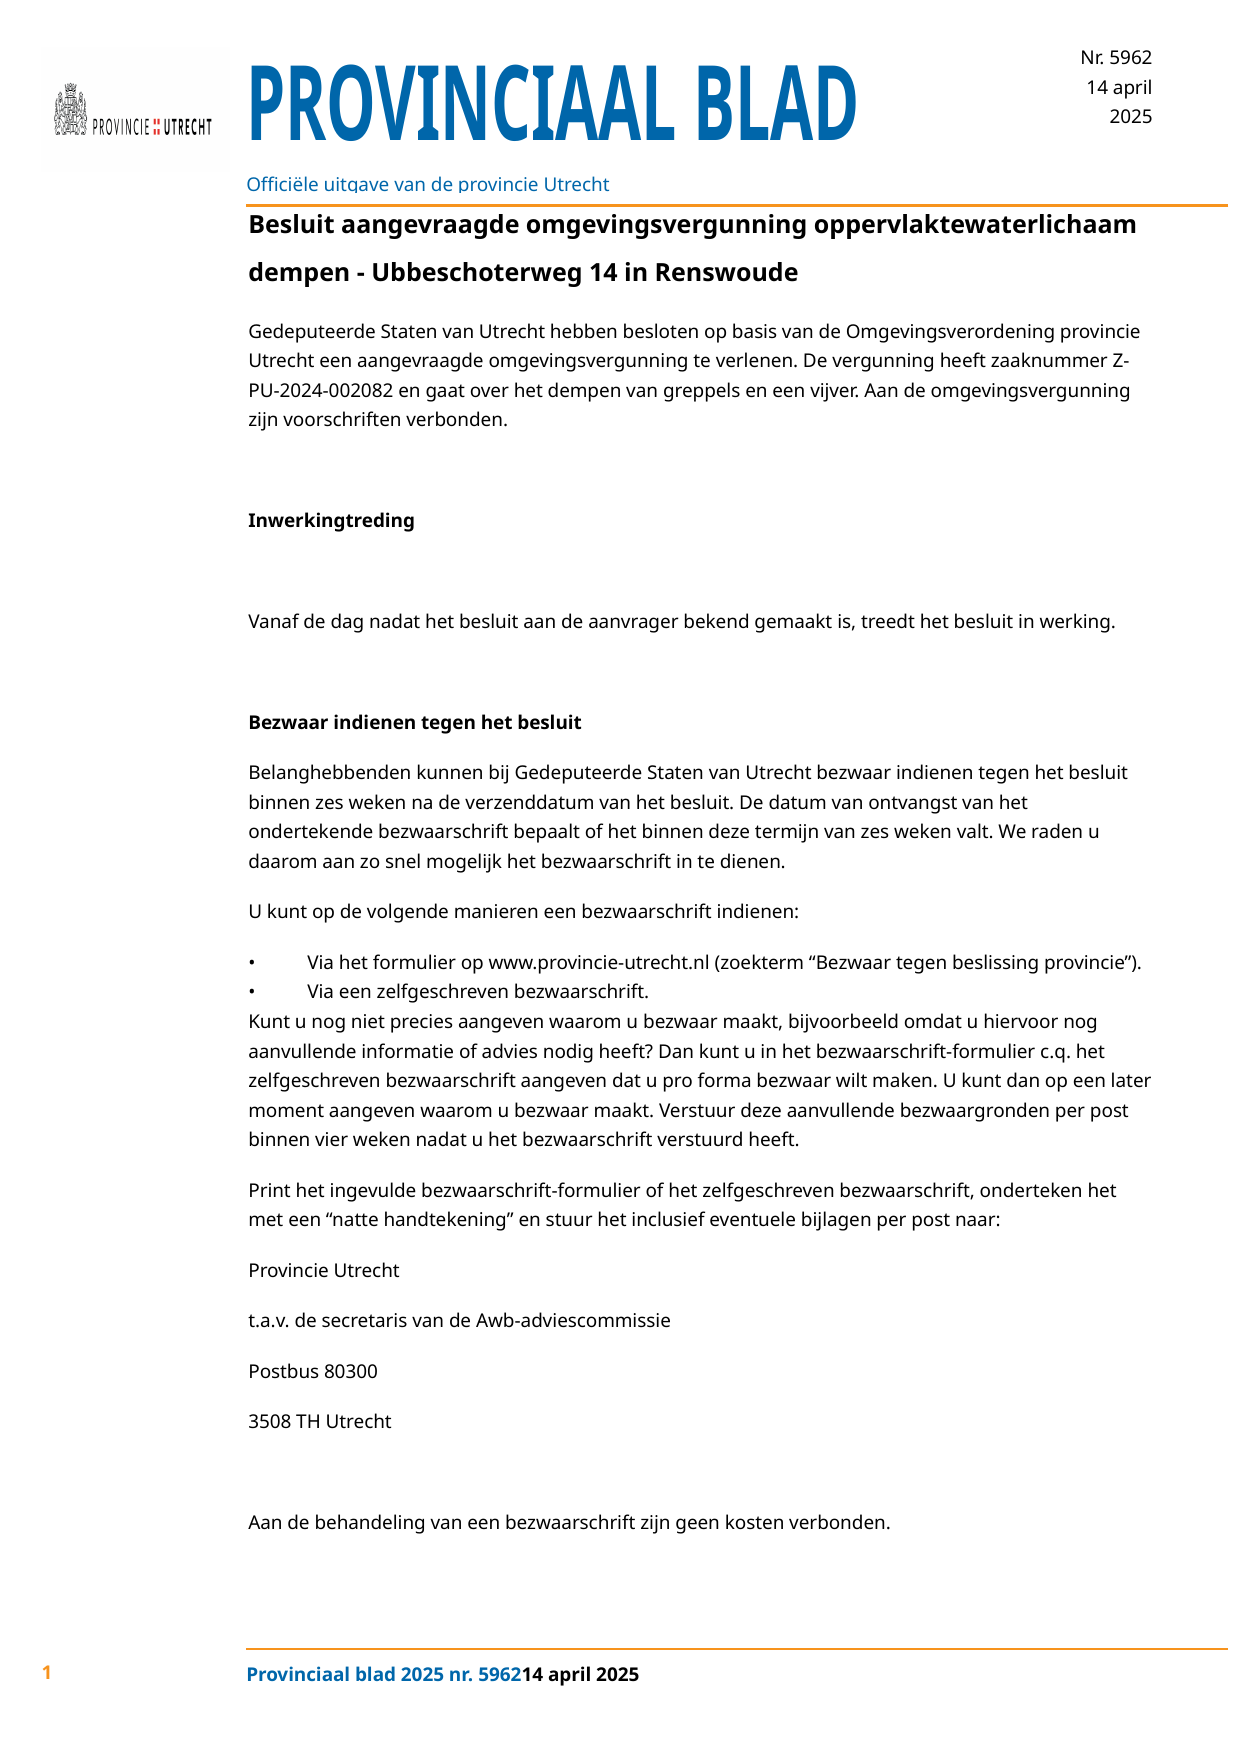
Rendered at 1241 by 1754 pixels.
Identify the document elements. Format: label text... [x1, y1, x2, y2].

text Kunt u nog niet precies aangeven waarom u bezwaar maakt, bijvoorbeeld omdat u hiervoor nog aanvullende informatie of advies nodig heeft? Dan kunt u in het bezwaarschrift-formulier c.q. het zelfgeschreven bezwaarschrift aangeven dat u pro forma bezwaar wilt maken. U kunt dan op een later moment aangeven waarom u bezwaar maakt. Verstuur deze aanvullende bezwaargronden per post binnen vier weken nadat u het bezwaarschrift verstuurd heeft. [248, 1008, 1152, 1152]
list Via het formulier op www.provincie-utrecht.nl (zoekterm “Bezwaar tegen beslissing provincie”). [248, 949, 1152, 975]
text Vanaf de dag nadat het besluit aan de aanvrager bekend gemaakt is, treedt het besluit in werking. [248, 608, 1152, 634]
list Via een zelfgeschreven bezwaarschrift. [248, 979, 1152, 1004]
text Provincie Utrecht [248, 1257, 1152, 1283]
text t.a.v. de secretaris van de Awb-adviescommissie [248, 1307, 1152, 1333]
text U kunt op de volgende manieren een bezwaarschrift indienen: [248, 899, 1152, 924]
text 3508 TH Utrecht [248, 1408, 1152, 1434]
text Postbus 80300 [248, 1358, 1152, 1384]
text Inwerkingtreding [248, 507, 1152, 533]
text Bezwaar indienen tegen het besluit [248, 709, 1152, 735]
text Besluit aangevraagde omgevingsvergunning oppervlaktewaterlichaam dempen - Ubbeschoterweg 14 in Renswoude [248, 207, 1152, 288]
picture [41, 47, 231, 172]
text Gedeputeerde Staten van Utrecht hebben besloten op basis van de Omgevingsverordening provincie Utrecht een aangevraagde omgevingsvergunning te verlenen. De vergunning heeft zaaknummer Z-PU-2024-002082 en gaat over het dempen van greppels en een vijver. Aan de omgevingsvergunning zijn voorschriften verbonden. [248, 318, 1152, 432]
text Aan de behandeling van een bezwaarschrift zijn geen kosten verbonden. [248, 1509, 1152, 1535]
text Belanghebbenden kunnen bij Gedeputeerde Staten van Utrecht bezwaar indienen tegen het besluit binnen zes weken na de verzenddatum van het besluit. De datum van ontvangst van het ondertekende bezwaarschrift bepaalt of het binnen deze termijn van zes weken valt. We raden u daarom aan zo snel mogelijk het bezwaarschrift in te dienen. [248, 759, 1152, 874]
text Print het ingevulde bezwaarschrift-formulier of het zelfgeschreven bezwaarschrift, onderteken het met een “natte handtekening” en stuur het inclusief eventuele bijlagen per post naar: [248, 1177, 1152, 1232]
